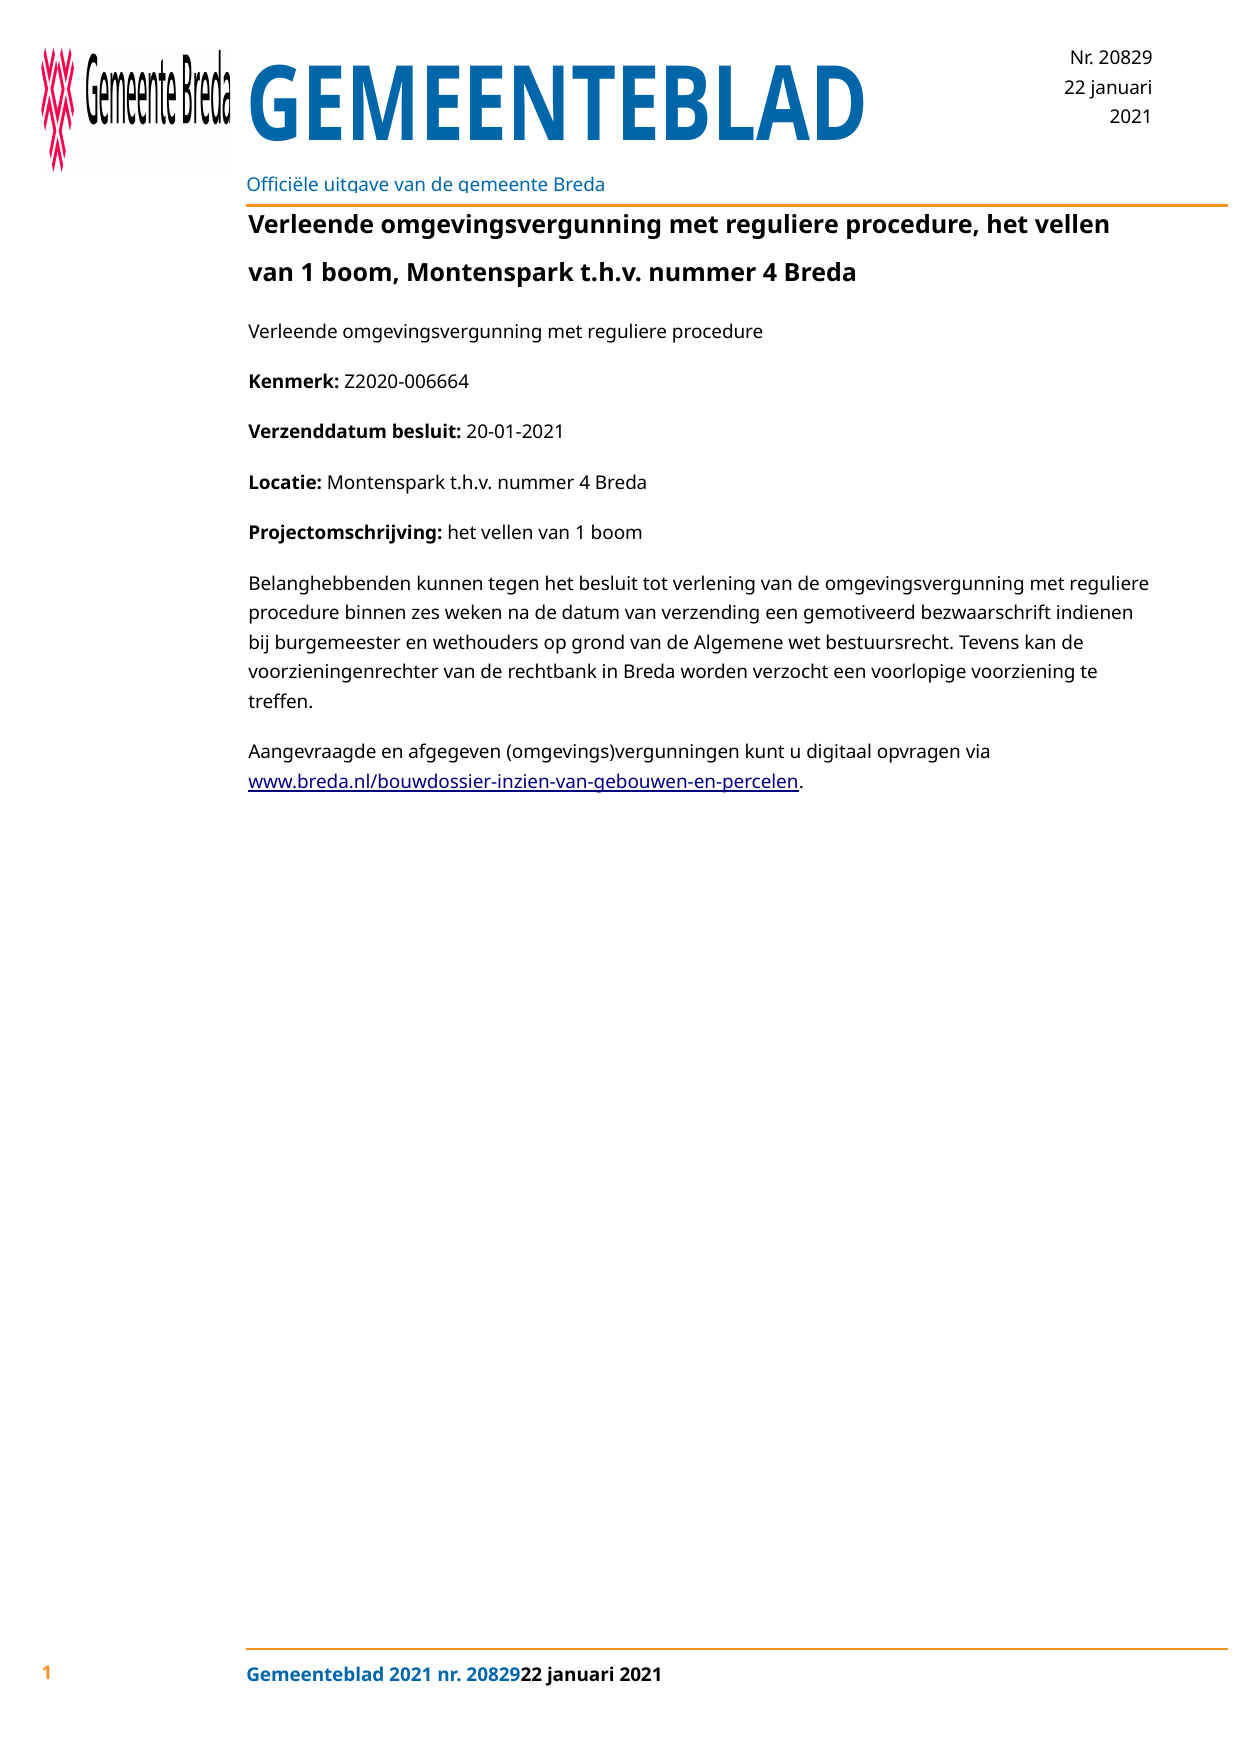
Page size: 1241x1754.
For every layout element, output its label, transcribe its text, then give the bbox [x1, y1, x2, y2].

text Kenmerk: Z2020-006664 [248, 368, 1152, 394]
text Verleende omgevingsvergunning met reguliere procedure [248, 318, 1152, 344]
text Projectomschrijving: het vellen van 1 boom [248, 519, 1152, 545]
text Locatie: Montenspark t.h.v. nummer 4 Breda [248, 469, 1152, 495]
text Aangevraagde en afgegeven (omgevings)vergunningen kunt u digitaal opvragen via www.breda.nl/bouwdossier-inzien-van-gebouwen-en-percelen. [248, 739, 1152, 794]
text Verzenddatum besluit: 20-01-2021 [248, 419, 1152, 444]
picture [41, 47, 231, 172]
text Verleende omgevingsvergunning met reguliere procedure, het vellen van 1 boom, Montenspark t.h.v. nummer 4 Breda [248, 207, 1152, 288]
text Belanghebbenden kunnen tegen het besluit tot verlening van de omgevingsvergunning met reguliere procedure binnen zes weken na de datum van verzending een gemotiveerd bezwaarschrift indienen bij burgemeester en wethouders op grond van de Algemene wet bestuursrecht. Tevens kan de voorzieningenrechter van de rechtbank in Breda worden verzocht een voorlopige voorziening te treffen. [248, 570, 1152, 714]
